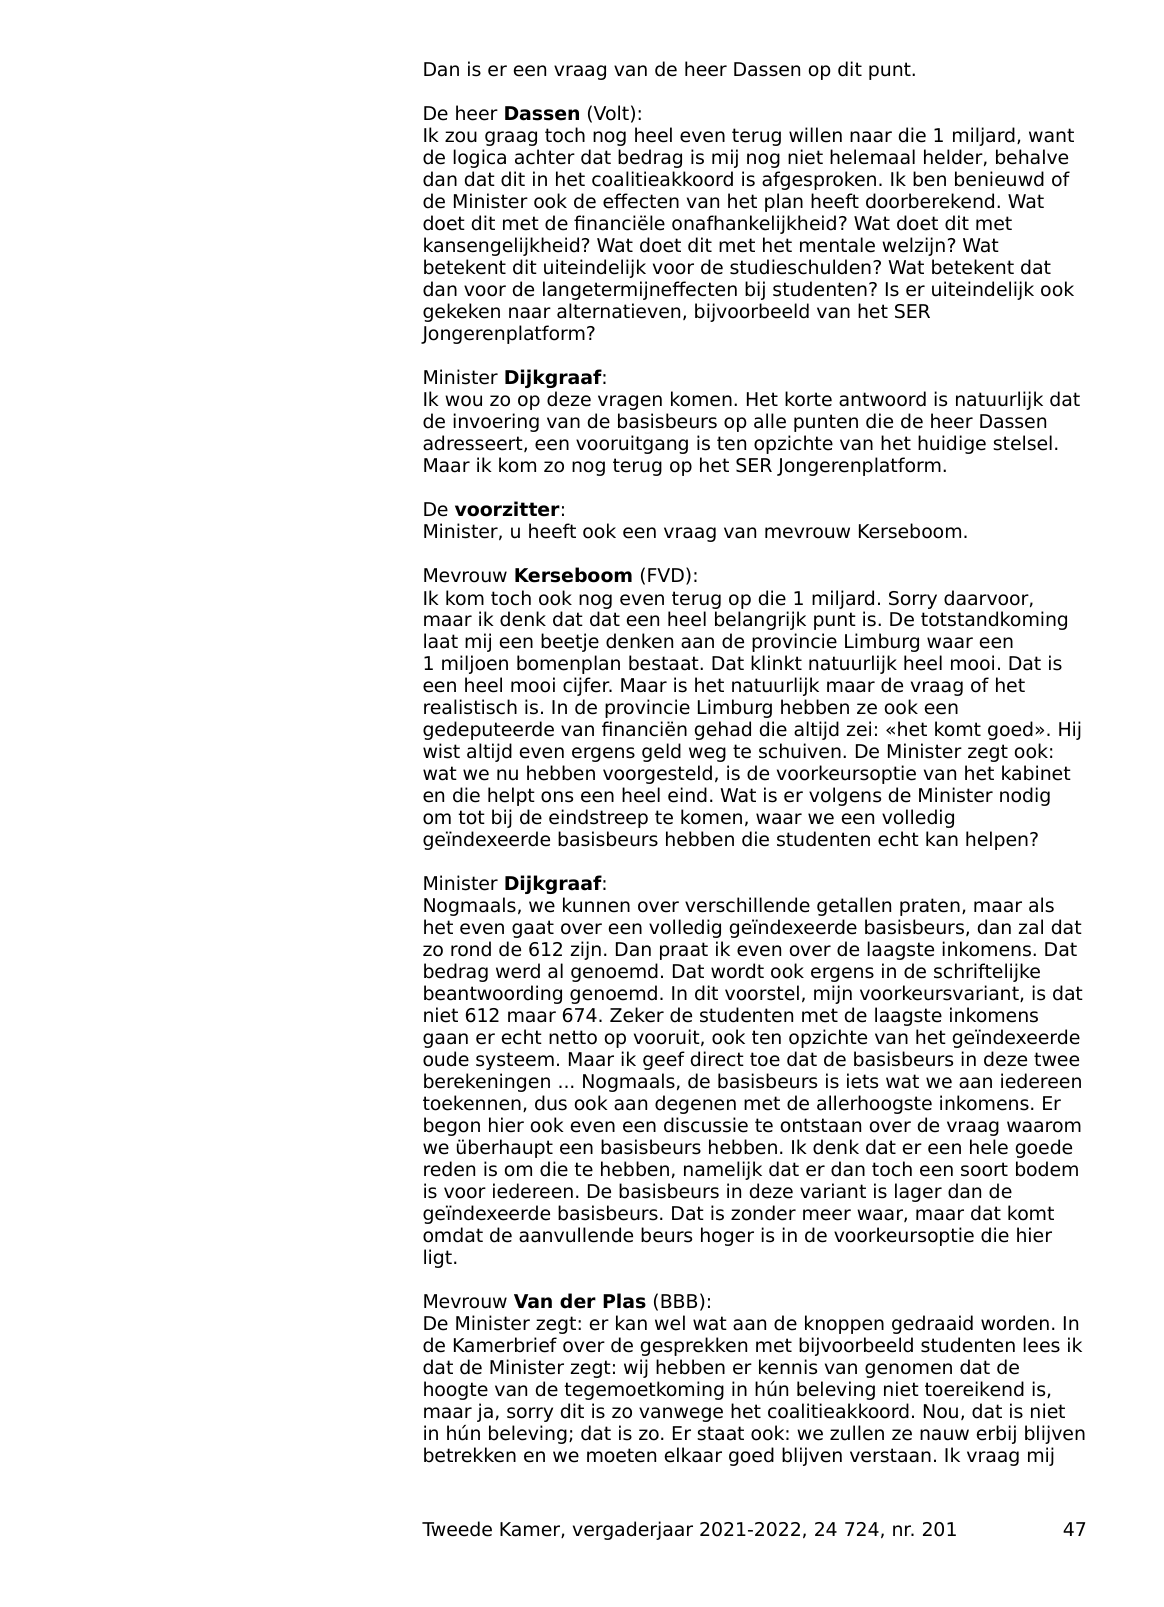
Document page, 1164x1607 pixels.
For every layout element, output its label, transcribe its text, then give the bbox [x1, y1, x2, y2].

text Ik kom toch ook nog even terug op die 1 miljard. Sorry daarvoor, maar ik denk dat dat een heel belangrijk punt is. De totstandkoming laat mij een beetje denken aan de provincie Limburg waar een 1 miljoen bomenplan bestaat. Dat klinkt natuurlijk heel mooi. Dat is een heel mooi cijfer. Maar is het natuurlijk maar de vraag of het realistisch is. In de provincie Limburg hebben ze ook een gedeputeerde van financiën gehad die altijd zei: «het komt goed». Hij wist altijd even ergens geld weg te schuiven. De Minister zegt ook: wat we nu hebben voorgesteld, is de voorkeursoptie van het kabinet en die helpt ons een heel eind. Wat is er volgens de Minister nodig om tot bij de eindstreep te komen, waar we een volledig geïndexeerde basisbeurs hebben die studenten echt kan helpen? [422, 587, 1087, 851]
text Mevrouw Kerseboom (FVD): [422, 565, 1087, 587]
text Minister Dijkgraaf: [422, 367, 1087, 389]
text Minister, u heeft ook een vraag van mevrouw Kerseboom. [422, 521, 1087, 543]
text De voorzitter: [422, 499, 1087, 521]
text Minister Dijkgraaf: [422, 873, 1087, 895]
text Nogmaals, we kunnen over verschillende getallen praten, maar als het even gaat over een volledig geïndexeerde basisbeurs, dan zal dat zo rond de 612 zijn. Dan praat ik even over de laagste inkomens. Dat bedrag werd al genoemd. Dat wordt ook ergens in de schriftelijke beantwoording genoemd. In dit voorstel, mijn voorkeursvariant, is dat niet 612 maar 674. Zeker de studenten met de laagste inkomens gaan er echt netto op vooruit, ook ten opzichte van het geïndexeerde oude systeem. Maar ik geef direct toe dat de basisbeurs in deze twee berekeningen ... Nogmaals, de basisbeurs is iets wat we aan iedereen toekennen, dus ook aan degenen met de allerhoogste inkomens. Er begon hier ook even een discussie te ontstaan over de vraag waarom we überhaupt een basisbeurs hebben. Ik denk dat er een hele goede reden is om die te hebben, namelijk dat er dan toch een soort bodem is voor iedereen. De basisbeurs in deze variant is lager dan de geïndexeerde basisbeurs. Dat is zonder meer waar, maar dat komt omdat de aanvullende beurs hoger is in de voorkeursoptie die hier ligt. [422, 895, 1087, 1269]
text Ik wou zo op deze vragen komen. Het korte antwoord is natuurlijk dat de invoering van de basisbeurs op alle punten die de heer Dassen adresseert, een vooruitgang is ten opzichte van het huidige stelsel. Maar ik kom zo nog terug op het SER Jongerenplatform. [422, 389, 1087, 477]
text Ik zou graag toch nog heel even terug willen naar die 1 miljard, want de logica achter dat bedrag is mij nog niet helemaal helder, behalve dan dat dit in het coalitieakkoord is afgesproken. Ik ben benieuwd of de Minister ook de effecten van het plan heeft doorberekend. Wat doet dit met de financiële onafhankelijkheid? Wat doet dit met kansengelijkheid? Wat doet dit met het mentale welzijn? Wat betekent dit uiteindelijk voor de studieschulden? Wat betekent dat dan voor de langetermijneffecten bij studenten? Is er uiteindelijk ook gekeken naar alternatieven, bijvoorbeeld van het SER Jongerenplatform? [422, 125, 1087, 345]
text Mevrouw Van der Plas (BBB): [422, 1291, 1087, 1313]
text De heer Dassen (Volt): [422, 103, 1087, 125]
text Dan is er een vraag van de heer Dassen op dit punt. [422, 59, 1087, 81]
text De Minister zegt: er kan wel wat aan de knoppen gedraaid worden. In de Kamerbrief over de gesprekken met bijvoorbeeld studenten lees ik dat de Minister zegt: wij hebben er kennis van genomen dat de hoogte van de tegemoetkoming in hún beleving niet toereikend is, maar ja, sorry dit is zo vanwege het coalitieakkoord. Nou, dat is niet in hún beleving; dat is zo. Er staat ook: we zullen ze nauw erbij blijven betrekken en we moeten elkaar goed blijven verstaan. Ik vraag mij [422, 1313, 1087, 1467]
